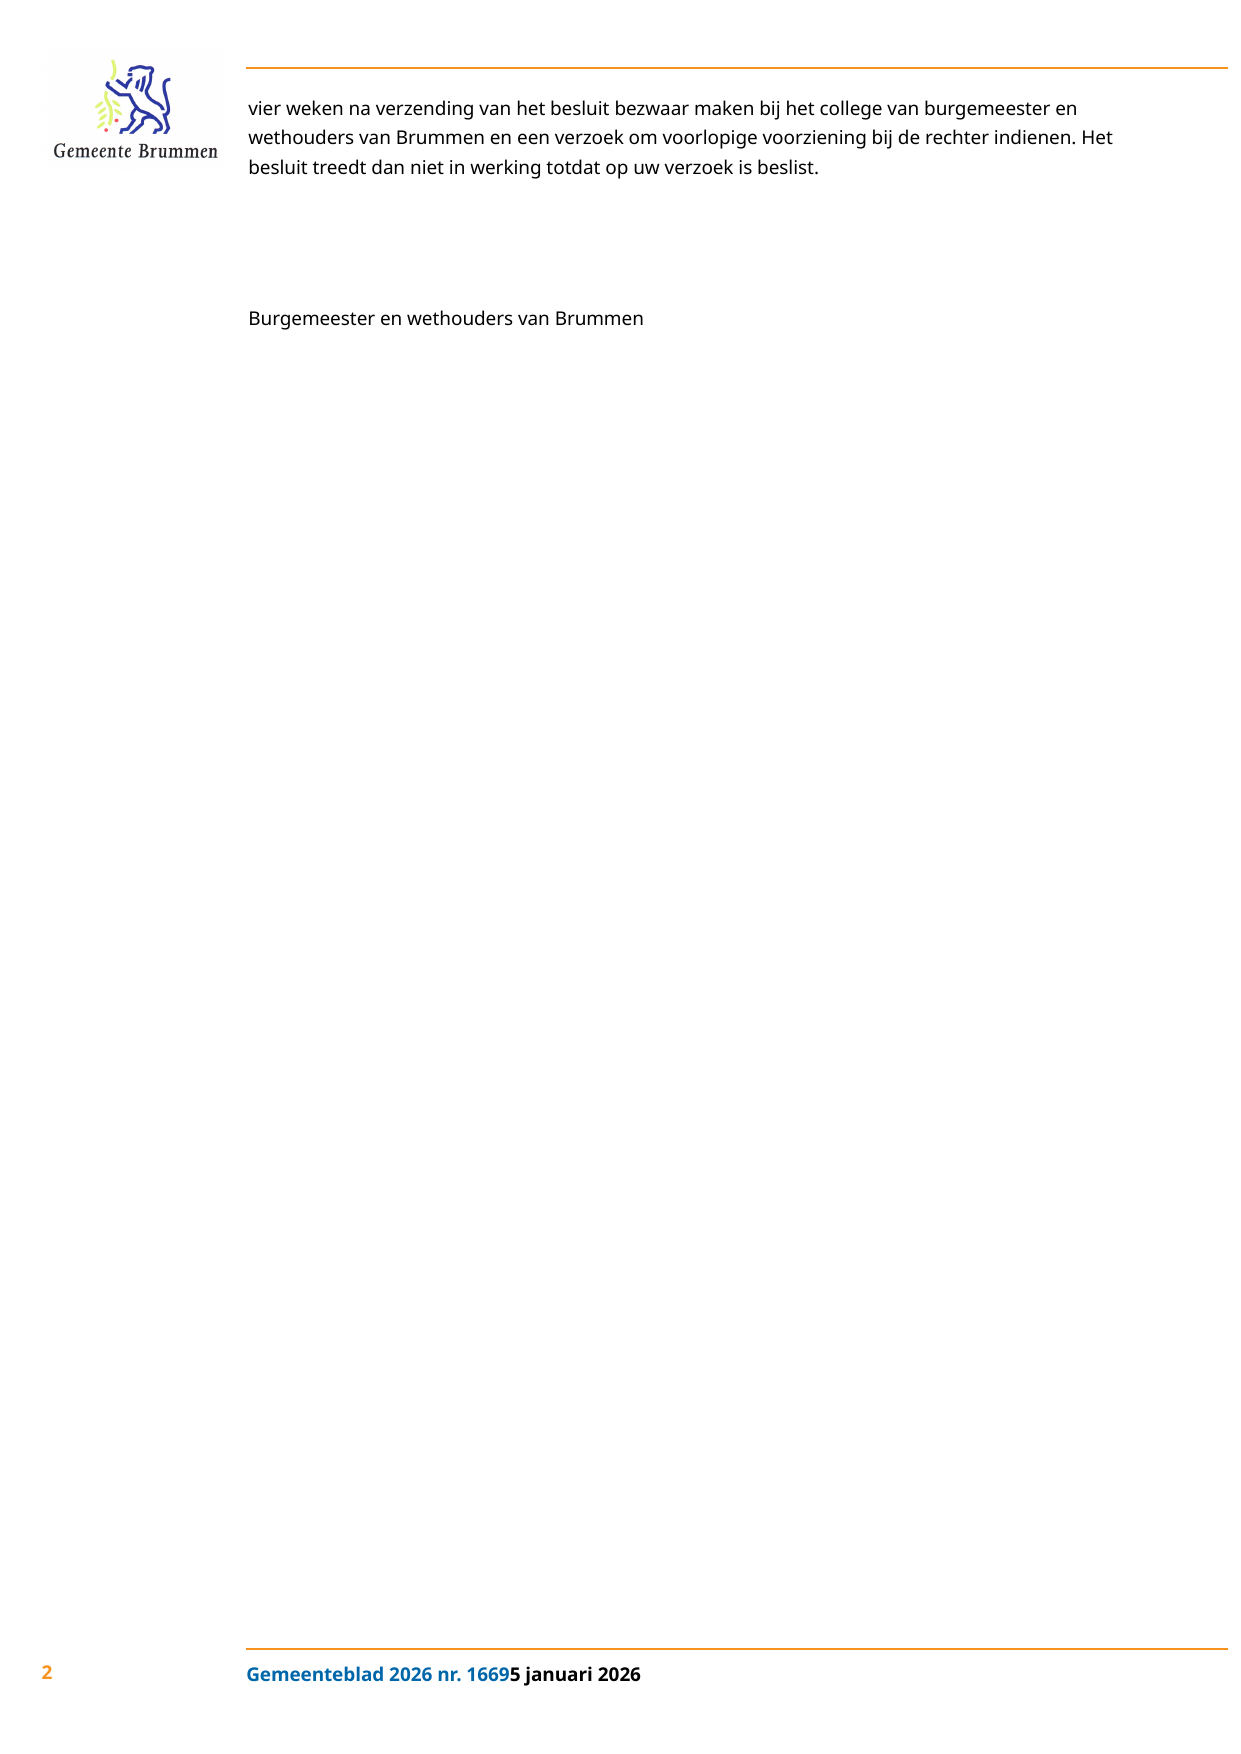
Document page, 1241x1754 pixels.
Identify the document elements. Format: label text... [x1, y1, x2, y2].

picture [41, 47, 231, 172]
text Burgemeester en wethouders van Brummen [248, 305, 1152, 331]
text vier weken na verzending van het besluit bezwaar maken bij het college van burgemeester en wethouders van Brummen en een verzoek om voorlopige voorziening bij de rechter indienen. Het besluit treedt dan niet in werking totdat op uw verzoek is beslist. [248, 95, 1152, 180]
